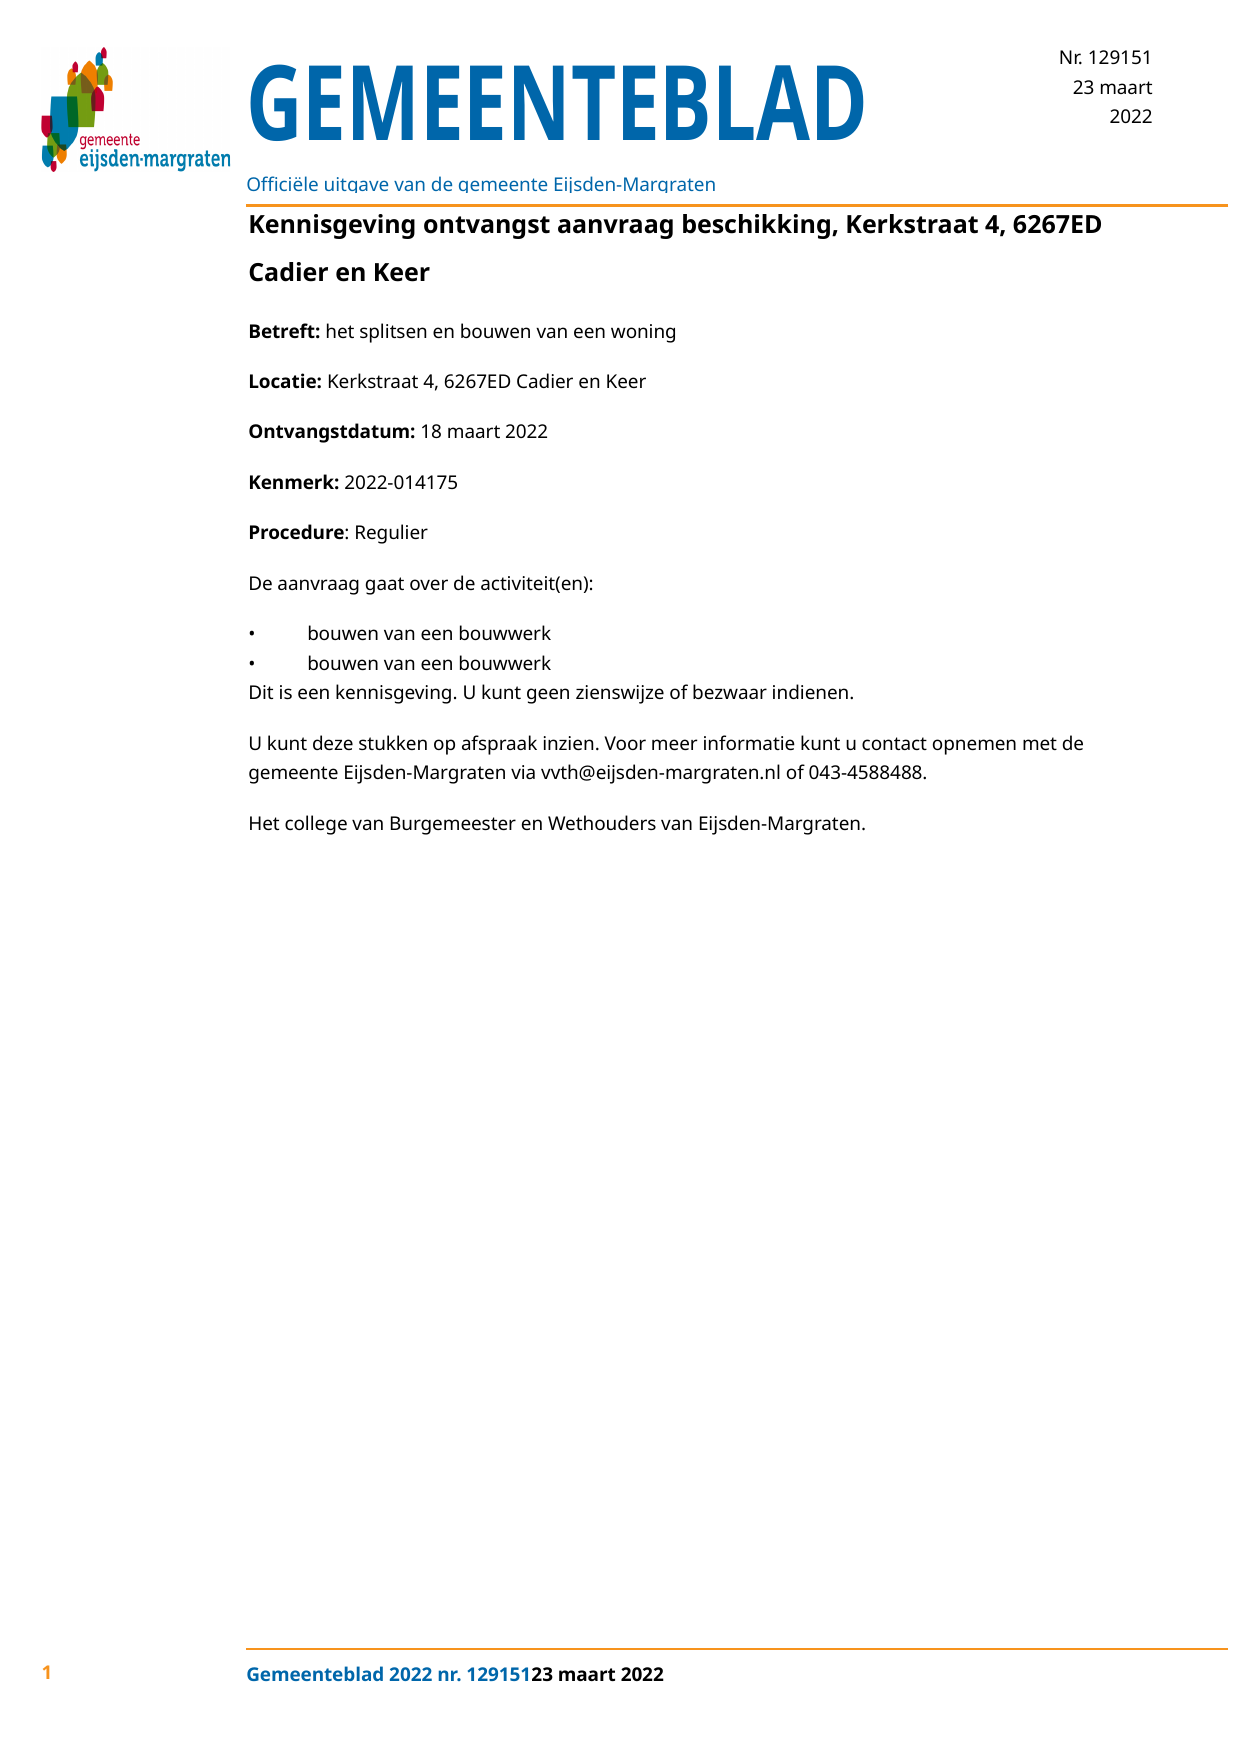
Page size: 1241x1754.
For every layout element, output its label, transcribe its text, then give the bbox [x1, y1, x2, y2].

text Kennisgeving ontvangst aanvraag beschikking, Kerkstraat 4, 6267ED Cadier en Keer [248, 207, 1152, 288]
text Procedure: Regulier [248, 519, 1152, 545]
text U kunt deze stukken op afspraak inzien. Voor meer informatie kunt u contact opnemen met de gemeente Eijsden-Margraten via vvth@eijsden-margraten.nl of 043-4588488. [248, 730, 1152, 785]
text Dit is een kennisgeving. U kunt geen zienswijze of bezwaar indienen. [248, 679, 1152, 705]
text Locatie: Kerkstraat 4, 6267ED Cadier en Keer [248, 368, 1152, 394]
list bouwen van een bouwwerk [248, 620, 1152, 646]
text Het college van Burgemeester en Wethouders van Eijsden-Margraten. [248, 810, 1152, 836]
list bouwen van een bouwwerk [248, 650, 1152, 676]
picture [41, 47, 231, 172]
text Ontvangstdatum: 18 maart 2022 [248, 419, 1152, 444]
text Betreft: het splitsen en bouwen van een woning [248, 318, 1152, 344]
text Kenmerk: 2022-014175 [248, 469, 1152, 495]
text De aanvraag gaat over de activiteit(en): [248, 570, 1152, 596]
